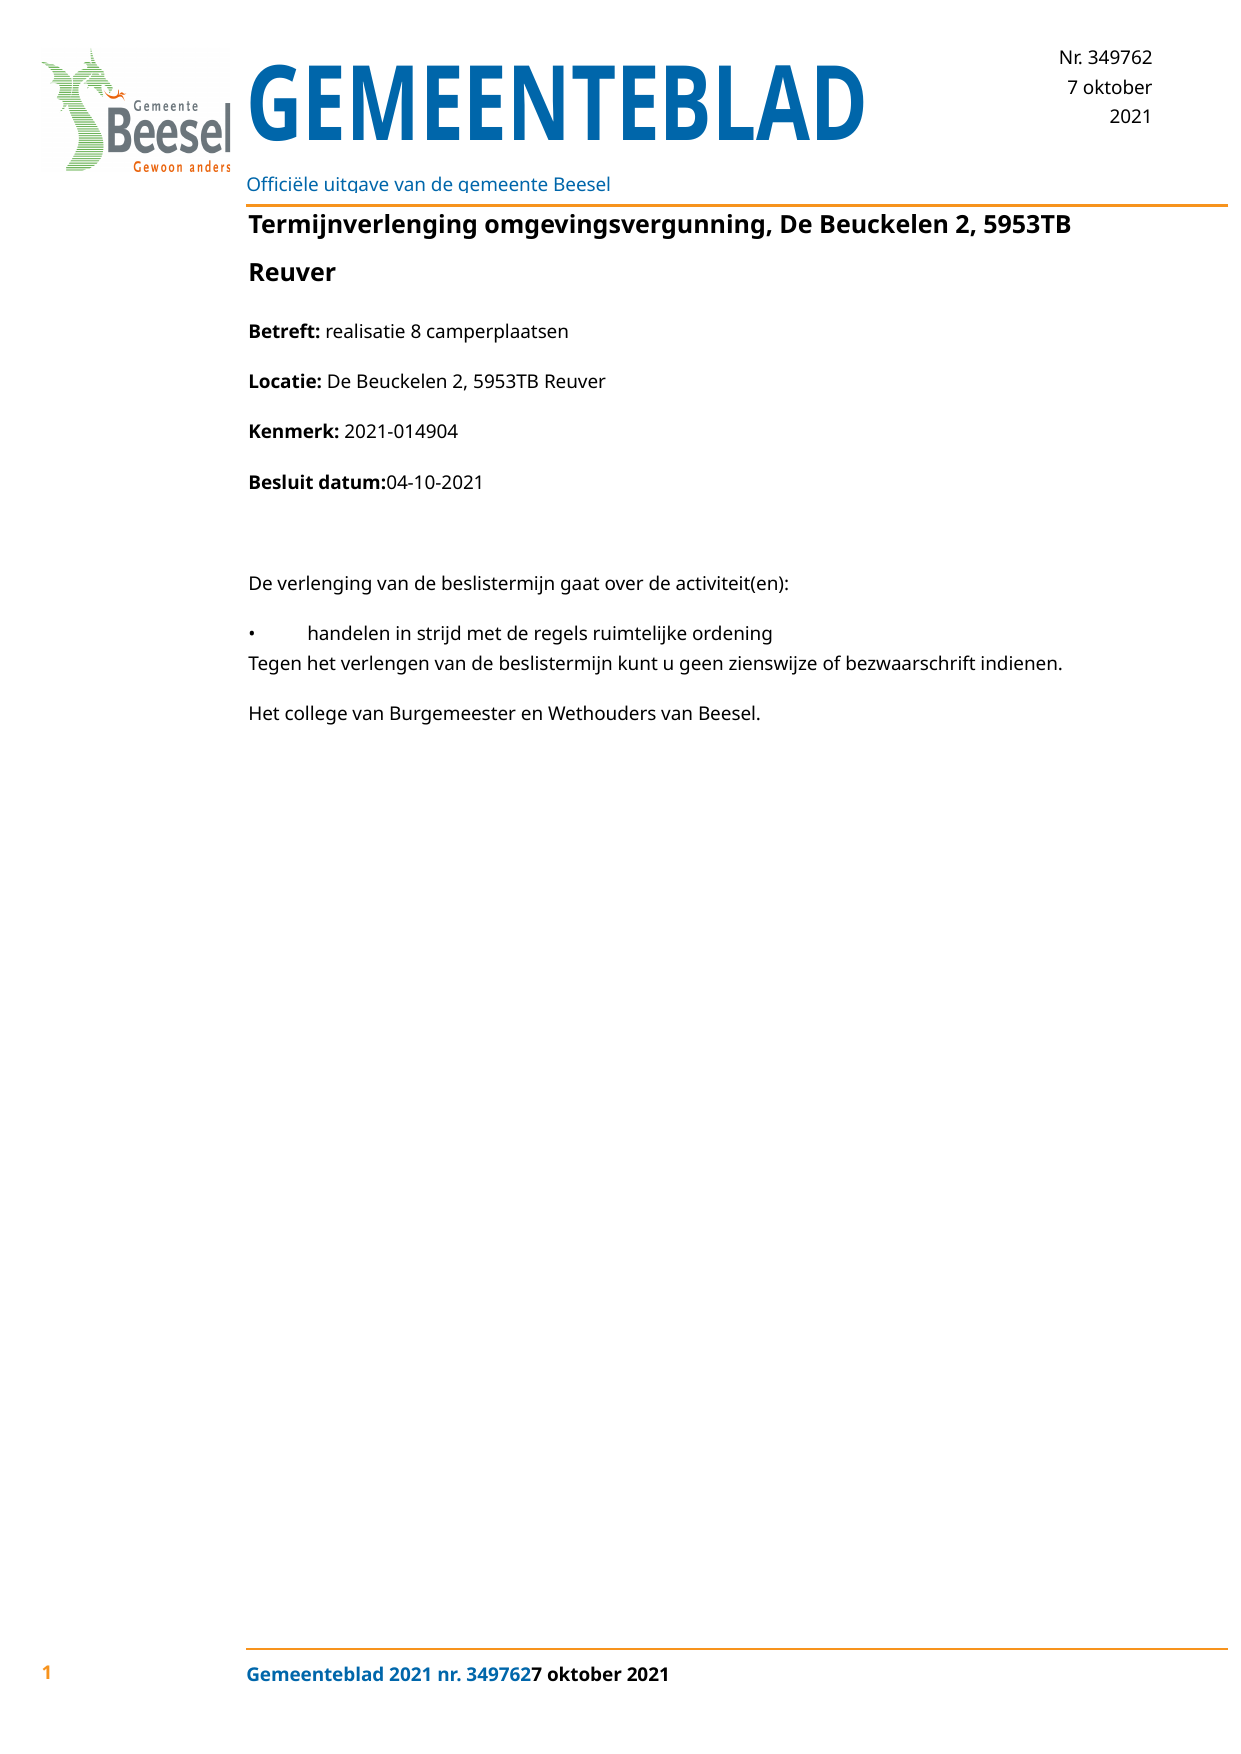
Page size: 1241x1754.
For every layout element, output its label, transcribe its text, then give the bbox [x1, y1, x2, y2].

text Betreft: realisatie 8 camperplaatsen [248, 318, 1152, 344]
text Termijnverlenging omgevingsvergunning, De Beuckelen 2, 5953TB Reuver [248, 207, 1152, 288]
text Kenmerk: 2021-014904 [248, 419, 1152, 444]
text Besluit datum:04-10-2021 [248, 469, 1152, 495]
picture [41, 47, 231, 172]
text Tegen het verlengen van de beslistermijn kunt u geen zienswijze of bezwaarschrift indienen. [248, 650, 1152, 676]
text Het college van Burgemeester en Wethouders van Beesel. [248, 700, 1152, 726]
list handelen in strijd met de regels ruimtelijke ordening [248, 620, 1152, 646]
text Locatie: De Beuckelen 2, 5953TB Reuver [248, 368, 1152, 394]
text De verlenging van de beslistermijn gaat over de activiteit(en): [248, 570, 1152, 596]
